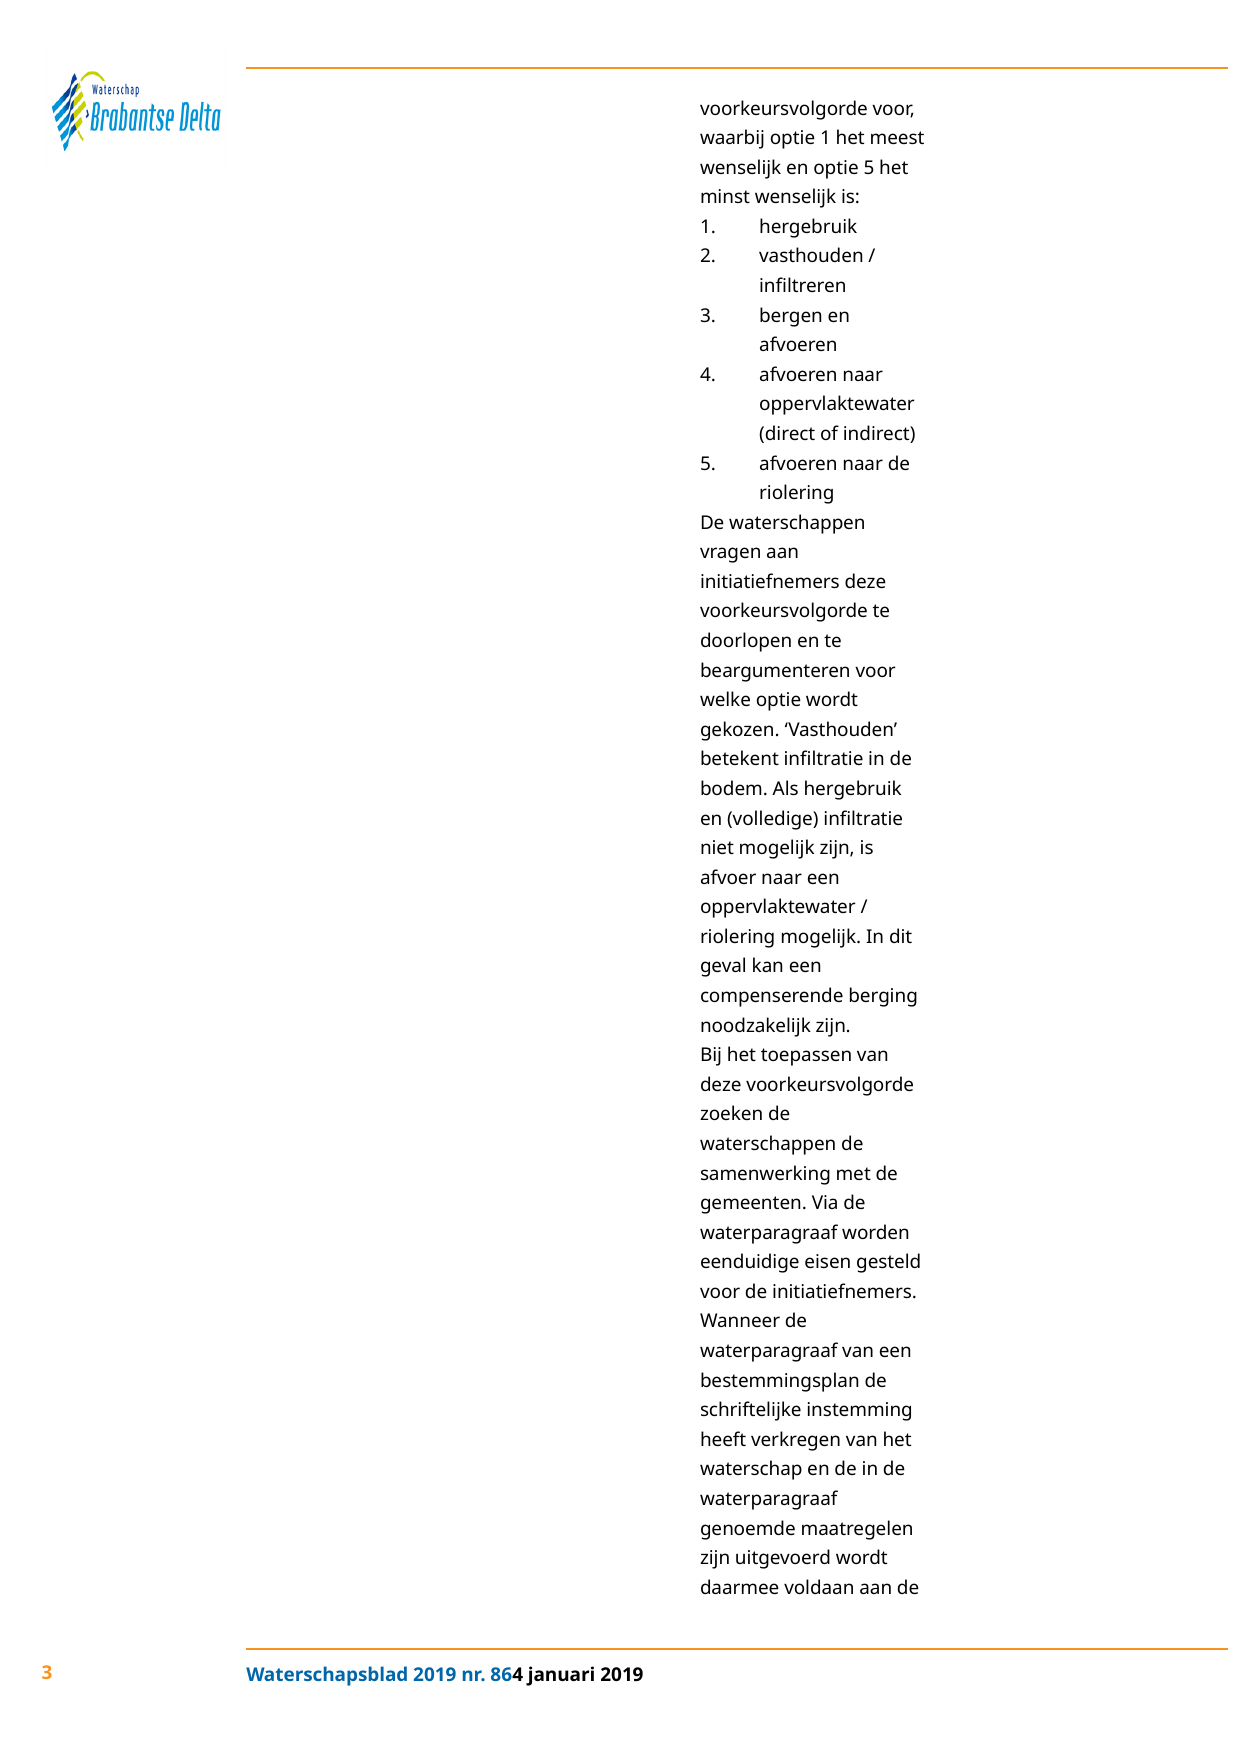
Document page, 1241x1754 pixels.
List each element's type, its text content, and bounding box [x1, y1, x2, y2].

table_cell [248, 95, 474, 1600]
table_cell [474, 95, 700, 1600]
table_cell [926, 95, 1152, 1600]
table_cell voorkeursvolgorde voor, waarbij optie 1 het meest wenselijk en optie 5 het minst wenselijk is: hergebruik vasthouden / infiltreren bergen en afvoeren afvoeren naar oppervlaktewater (direct of indirect) afvoeren naar de riolering De waterschappen vragen aan initiatiefnemers deze voorkeursvolgorde te doorlopen en te beargumenteren voor welke optie wordt gekozen. ‘Vasthouden’ betekent infiltratie in de bodem. Als hergebruik en (volledige) infiltratie niet mogelijk zijn, is afvoer naar een oppervlaktewater / riolering mogelijk. In dit geval kan een compenserende berging noodzakelijk zijn. Bij het toepassen van deze voorkeursvolgorde zoeken de waterschappen de samenwerking met de gemeenten. Via de waterparagraaf worden eenduidige eisen gesteld voor de initiatiefnemers. Wanneer de waterparagraaf van een bestemmingsplan de schriftelijke instemming heeft verkregen van het waterschap en de in de waterparagraaf genoemde maatregelen zijn uitgevoerd wordt daarmee voldaan aan de [700, 95, 926, 1600]
picture [41, 47, 231, 172]
